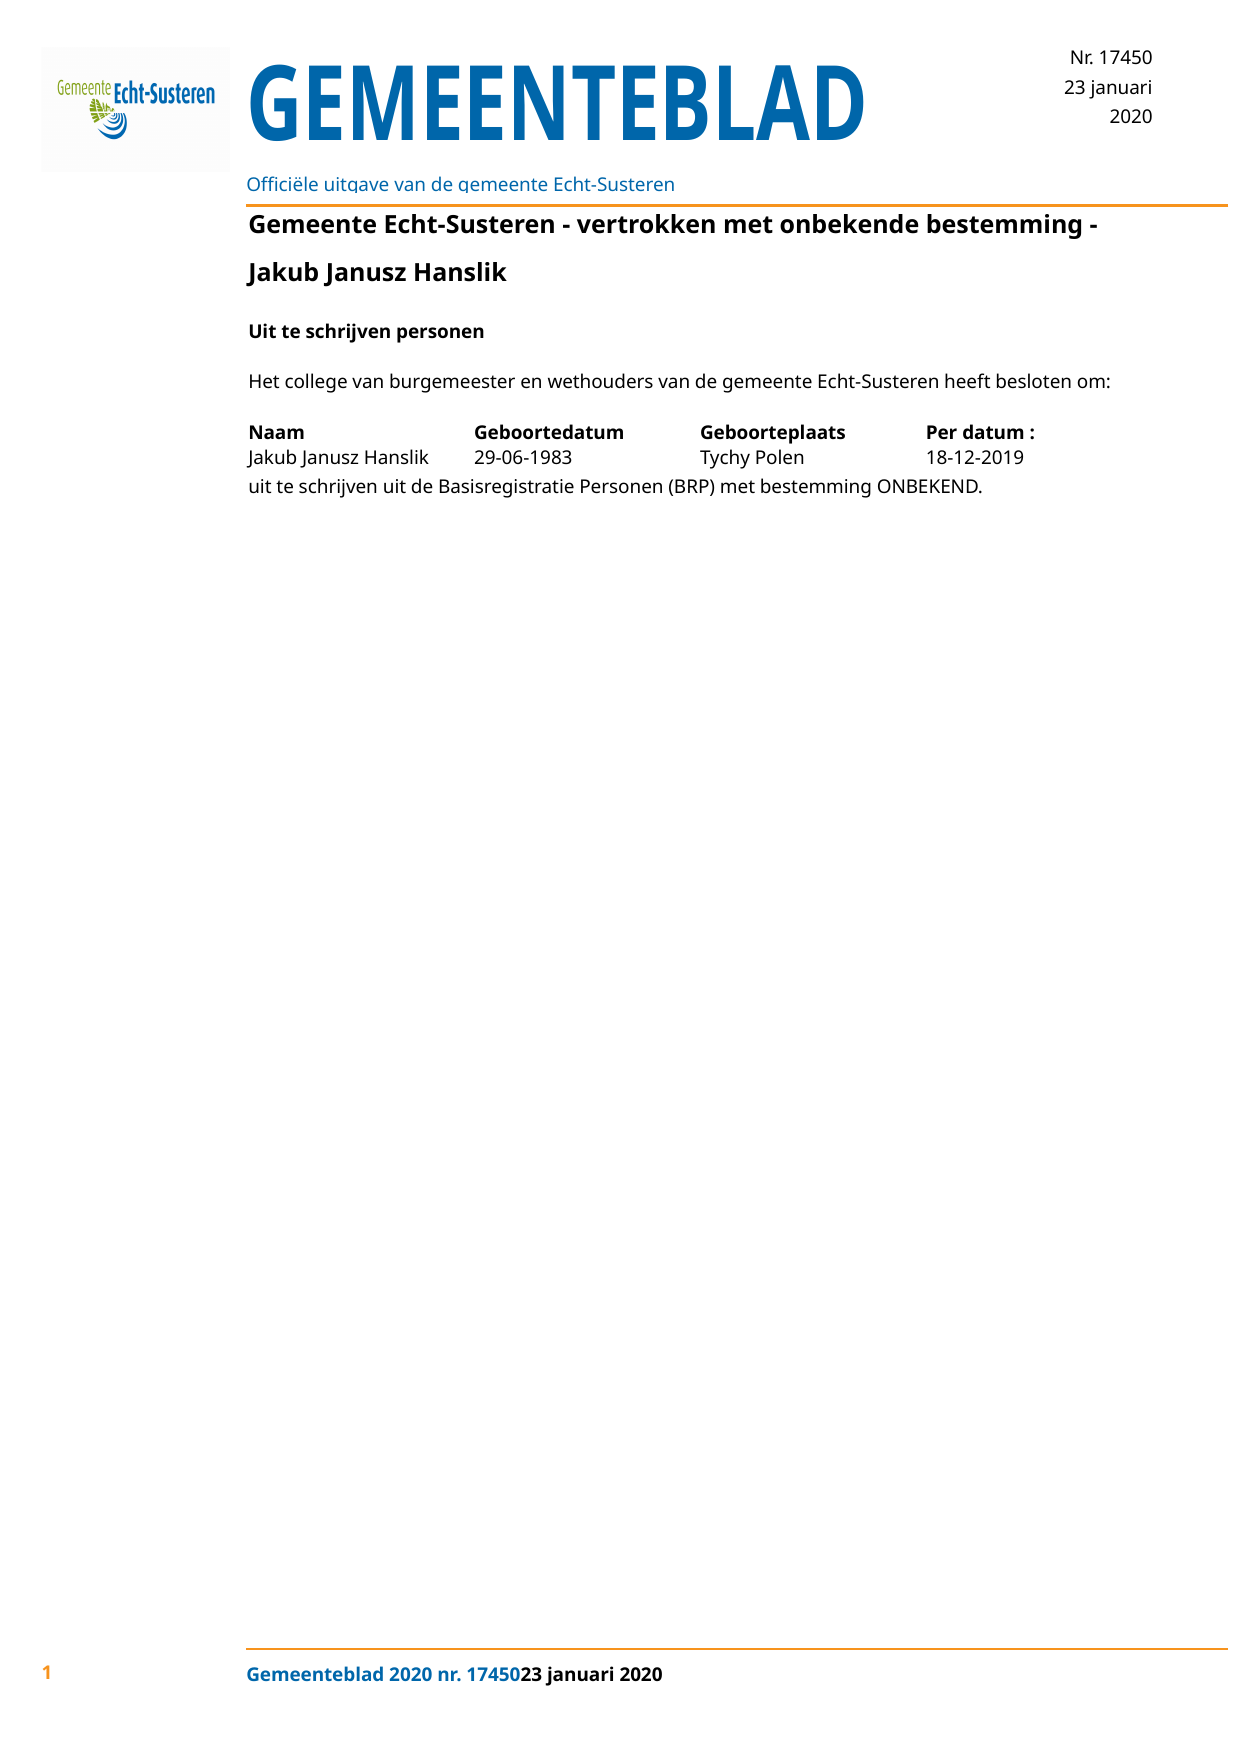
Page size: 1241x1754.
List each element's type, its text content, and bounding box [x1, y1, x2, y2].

table_cell Tychy Polen [700, 445, 926, 470]
picture [41, 47, 231, 172]
table_cell 18-12-2019 [926, 445, 1152, 470]
table_header Geboortedatum [474, 419, 700, 444]
table_cell 29-06-1983 [474, 445, 700, 470]
table_header Naam [248, 419, 474, 444]
text Het college van burgemeester en wethouders van de gemeente Echt-Susteren heeft besloten om: [248, 368, 1152, 394]
text Gemeente Echt-Susteren - vertrokken met onbekende bestemming - Jakub Janusz Hanslik [248, 207, 1152, 288]
table_header Geboorteplaats [700, 419, 926, 444]
text Uit te schrijven personen [248, 318, 1152, 344]
table_cell Jakub Janusz Hanslik [248, 445, 474, 470]
text uit te schrijven uit de Basisregistratie Personen (BRP) met bestemming ONBEKEND. [248, 473, 1152, 499]
table_header Per datum : [926, 419, 1152, 444]
